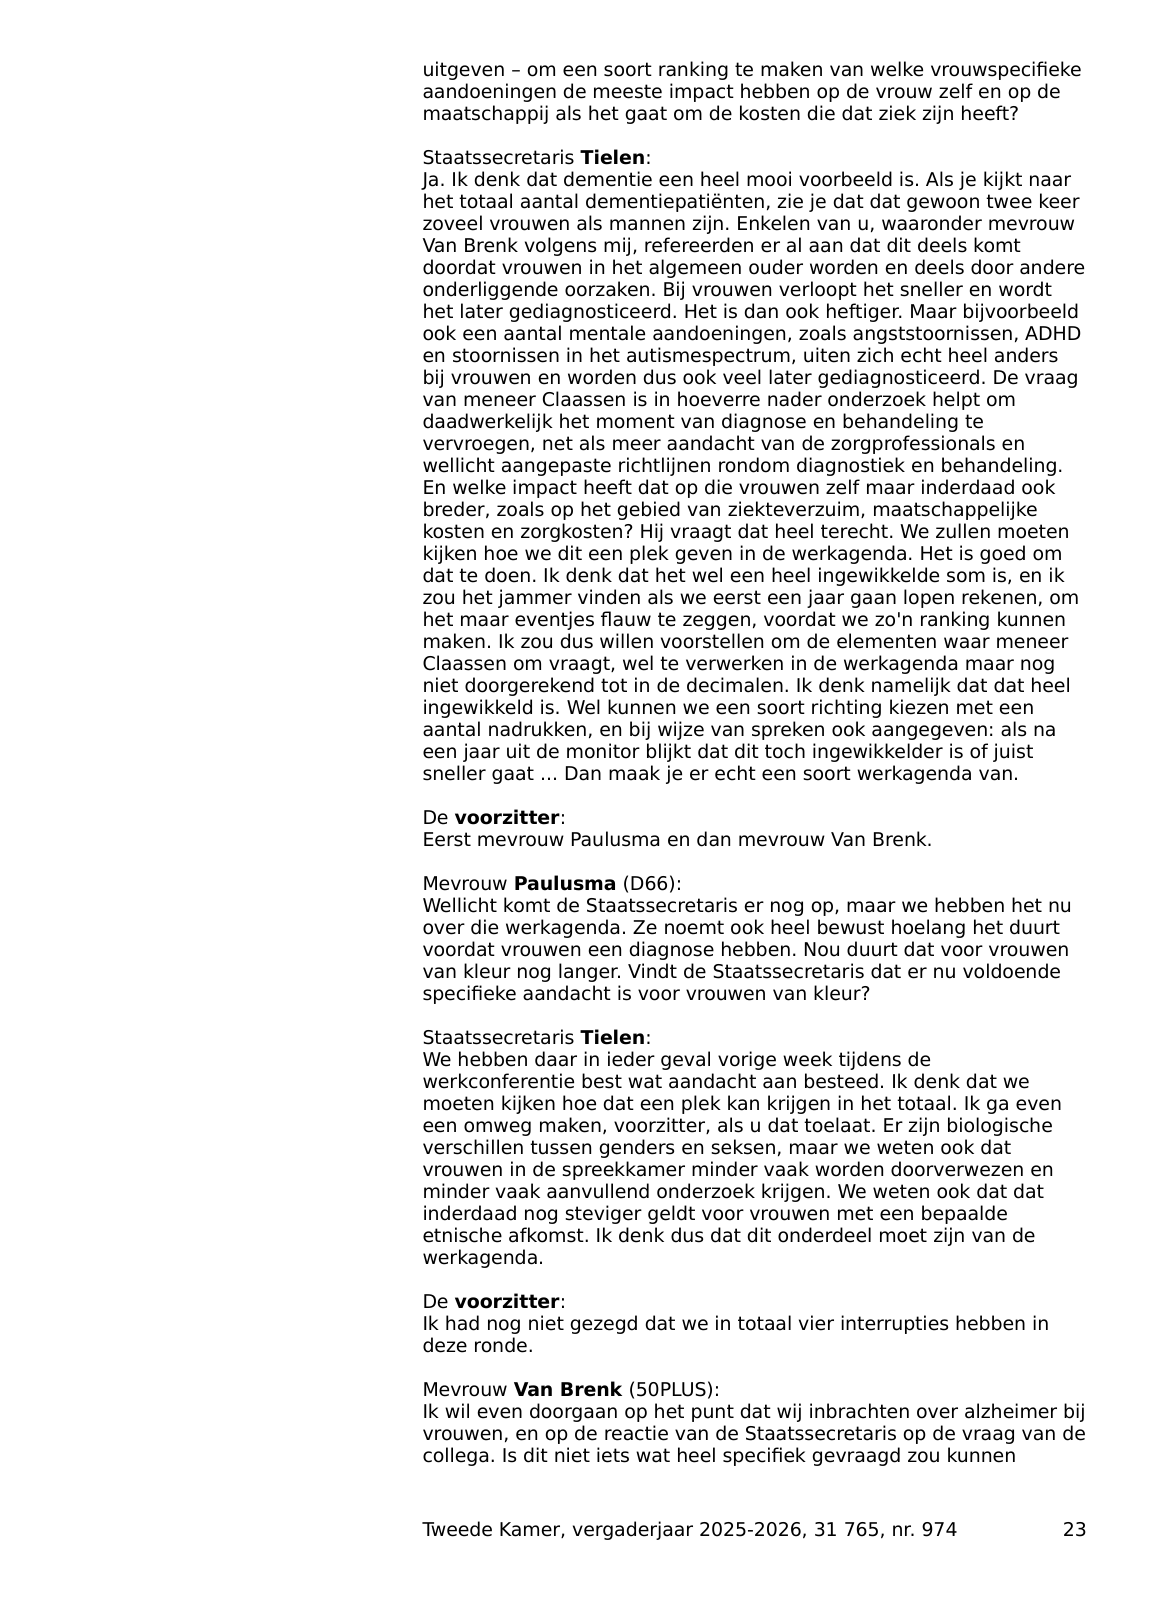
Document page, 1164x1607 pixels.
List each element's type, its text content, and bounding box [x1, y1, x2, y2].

text Staatssecretaris Tielen: [422, 1027, 1087, 1049]
text Ik had nog niet gezegd dat we in totaal vier interrupties hebben in deze ronde. [422, 1313, 1087, 1357]
text De voorzitter: [422, 807, 1087, 829]
text Staatssecretaris Tielen: [422, 147, 1087, 169]
text Mevrouw Van Brenk (50PLUS): [422, 1379, 1087, 1401]
text De voorzitter: [422, 1291, 1087, 1313]
text uitgeven – om een soort ranking te maken van welke vrouwspecifieke aandoeningen de meeste impact hebben op de vrouw zelf en op de maatschappij als het gaat om de kosten die dat ziek zijn heeft? [422, 59, 1087, 125]
text We hebben daar in ieder geval vorige week tijdens de werkconferentie best wat aandacht aan besteed. Ik denk dat we moeten kijken hoe dat een plek kan krijgen in het totaal. Ik ga even een omweg maken, voorzitter, als u dat toelaat. Er zijn biologische verschillen tussen genders en seksen, maar we weten ook dat vrouwen in de spreekkamer minder vaak worden doorverwezen en minder vaak aanvullend onderzoek krijgen. We weten ook dat dat inderdaad nog steviger geldt voor vrouwen met een bepaalde etnische afkomst. Ik denk dus dat dit onderdeel moet zijn van de werkagenda. [422, 1049, 1087, 1269]
text Mevrouw Paulusma (D66): [422, 873, 1087, 895]
text Ja. Ik denk dat dementie een heel mooi voorbeeld is. Als je kijkt naar het totaal aantal dementiepatiënten, zie je dat dat gewoon twee keer zoveel vrouwen als mannen zijn. Enkelen van u, waaronder mevrouw Van Brenk volgens mij, refereerden er al aan dat dit deels komt doordat vrouwen in het algemeen ouder worden en deels door andere onderliggende oorzaken. Bij vrouwen verloopt het sneller en wordt het later gediagnosticeerd. Het is dan ook heftiger. Maar bijvoorbeeld ook een aantal mentale aandoeningen, zoals angststoornissen, ADHD en stoornissen in het autismespectrum, uiten zich echt heel anders bij vrouwen en worden dus ook veel later gediagnosticeerd. De vraag van meneer Claassen is in hoeverre nader onderzoek helpt om daadwerkelijk het moment van diagnose en behandeling te vervroegen, net als meer aandacht van de zorgprofessionals en wellicht aangepaste richtlijnen rondom diagnostiek en behandeling. En welke impact heeft dat op die vrouwen zelf maar inderdaad ook breder, zoals op het gebied van ziekteverzuim, maatschappelijke kosten en zorgkosten? Hij vraagt dat heel terecht. We zullen moeten kijken hoe we dit een plek geven in de werkagenda. Het is goed om dat te doen. Ik denk dat het wel een heel ingewikkelde som is, en ik zou het jammer vinden als we eerst een jaar gaan lopen rekenen, om het maar eventjes flauw te zeggen, voordat we zo'n ranking kunnen maken. Ik zou dus willen voorstellen om de elementen waar meneer Claassen om vraagt, wel te verwerken in de werkagenda maar nog niet doorgerekend tot in de decimalen. Ik denk namelijk dat dat heel ingewikkeld is. Wel kunnen we een soort richting kiezen met een aantal nadrukken, en bij wijze van spreken ook aangegeven: als na een jaar uit de monitor blijkt dat dit toch ingewikkelder is of juist sneller gaat ... Dan maak je er echt een soort werkagenda van. [422, 169, 1087, 784]
text Ik wil even doorgaan op het punt dat wij inbrachten over alzheimer bij vrouwen, en op de reactie van de Staatssecretaris op de vraag van de collega. Is dit niet iets wat heel specifiek gevraagd zou kunnen [422, 1401, 1087, 1467]
text Wellicht komt de Staatssecretaris er nog op, maar we hebben het nu over die werkagenda. Ze noemt ook heel bewust hoelang het duurt voordat vrouwen een diagnose hebben. Nou duurt dat voor vrouwen van kleur nog langer. Vindt de Staatssecretaris dat er nu voldoende specifieke aandacht is voor vrouwen van kleur? [422, 895, 1087, 1005]
text Eerst mevrouw Paulusma en dan mevrouw Van Brenk. [422, 829, 1087, 851]
